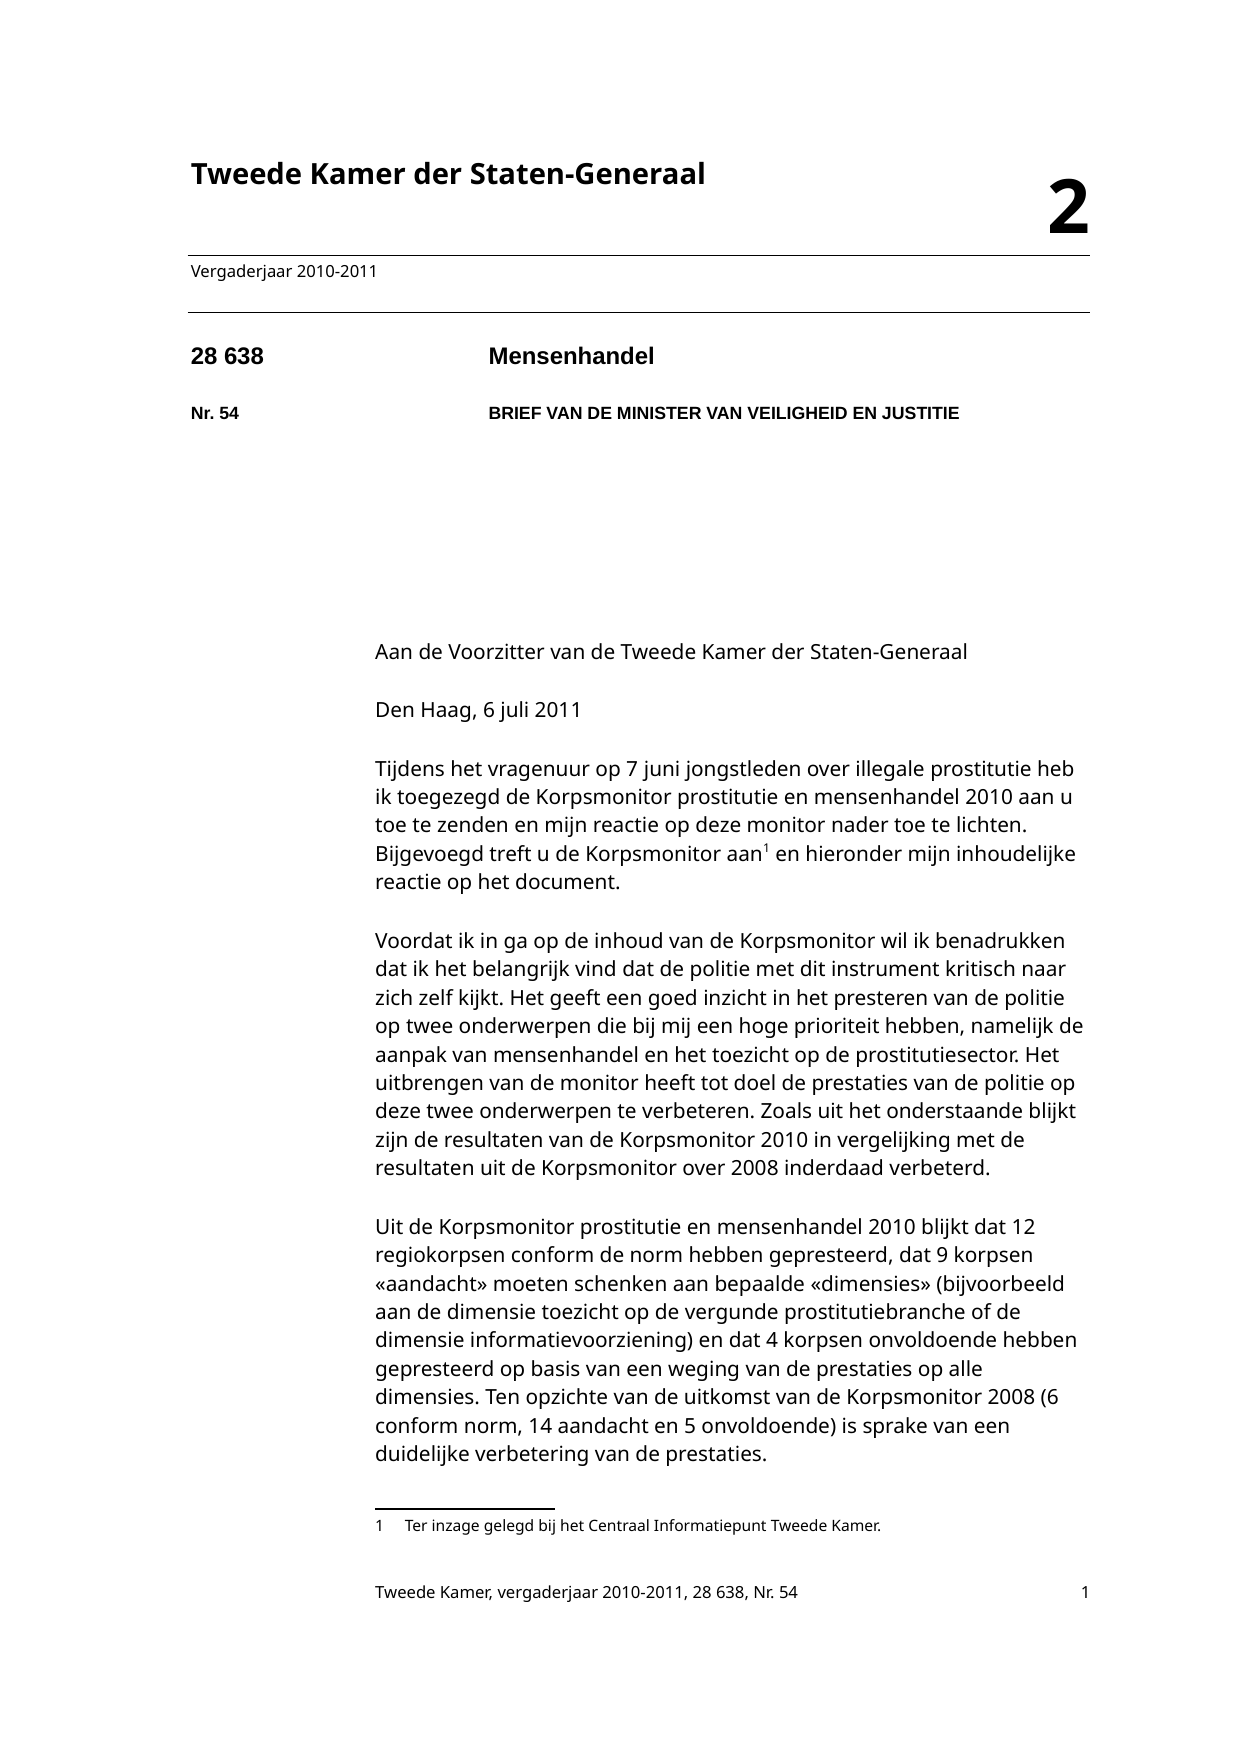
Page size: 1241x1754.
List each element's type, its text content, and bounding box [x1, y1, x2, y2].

text Voordat ik in ga op de inhoud van de Korpsmonitor wil ik benadrukken dat ik het belangrijk vind dat de politie met dit instrument kritisch naar zich zelf kijkt. Het geeft een goed inzicht in het presteren van de politie op twee onderwerpen die bij mij een hoge prioriteit hebben, namelijk de aanpak van mensenhandel en het toezicht op de prostitutiesector. Het uitbrengen van de monitor heeft tot doel de prestaties van de politie op deze twee onderwerpen te verbeteren. Zoals uit het onderstaande blijkt zijn de resultaten van de Korpsmonitor 2010 in vergelijking met de resultaten uit de Korpsmonitor over 2008 inderdaad verbeterd. [375, 926, 1090, 1182]
table_cell Vergaderjaar 2010-2011 [188, 256, 485, 312]
text Uit de Korpsmonitor prostitutie en mensenhandel 2010 blijkt dat 12 regiokorpsen conform de norm hebben gepresteerd, dat 9 korpsen «aandacht» moeten schenken aan bepaalde «dimensies» (bijvoorbeeld aan de dimensie toezicht op de vergunde prostitutiebranche of de dimensie informatievoorziening) en dat 4 korpsen onvoldoende hebben gepresteerd op basis van een weging van de prestaties op alle dimensies. Ten opzichte van de uitkomst van de Korpsmonitor 2008 (6 conform norm, 14 aandacht en 5 onvoldoende) is sprake van een duidelijke verbetering van de prestaties. [375, 1212, 1090, 1468]
text Aan de Voorzitter van de Tweede Kamer der Staten-Generaal [375, 637, 1090, 665]
table_cell [485, 256, 1090, 312]
table_header Tweede Kamer der Staten-Generaal [188, 150, 909, 255]
table_cell Nr. 54 [188, 399, 485, 518]
table_cell Mensenhandel [485, 339, 1090, 399]
text Den Haag, 6 juli 2011 [375, 695, 1090, 724]
table_header 2 [910, 150, 1090, 255]
table_cell BRIEF VAN DE MINISTER VAN VEILIGHEID EN JUSTITIE [485, 399, 1090, 518]
table_cell 28 638 [188, 339, 485, 399]
text Ter inzage gelegd bij het Centraal Informatiepunt Tweede Kamer. [375, 1508, 1090, 1536]
text Tijdens het vragenuur op 7 juni jongstleden over illegale prostitutie heb ik toegezegd de Korpsmonitor prostitutie en mensenhandel 2010 aan u toe te zenden en mijn reactie op deze monitor nader toe te lichten. Bijgevoegd treft u de Korpsmonitor aan en hieronder mijn inhoudelijke reactie op het document. [375, 754, 1090, 896]
table_cell [485, 313, 1090, 339]
table_cell [188, 313, 485, 339]
